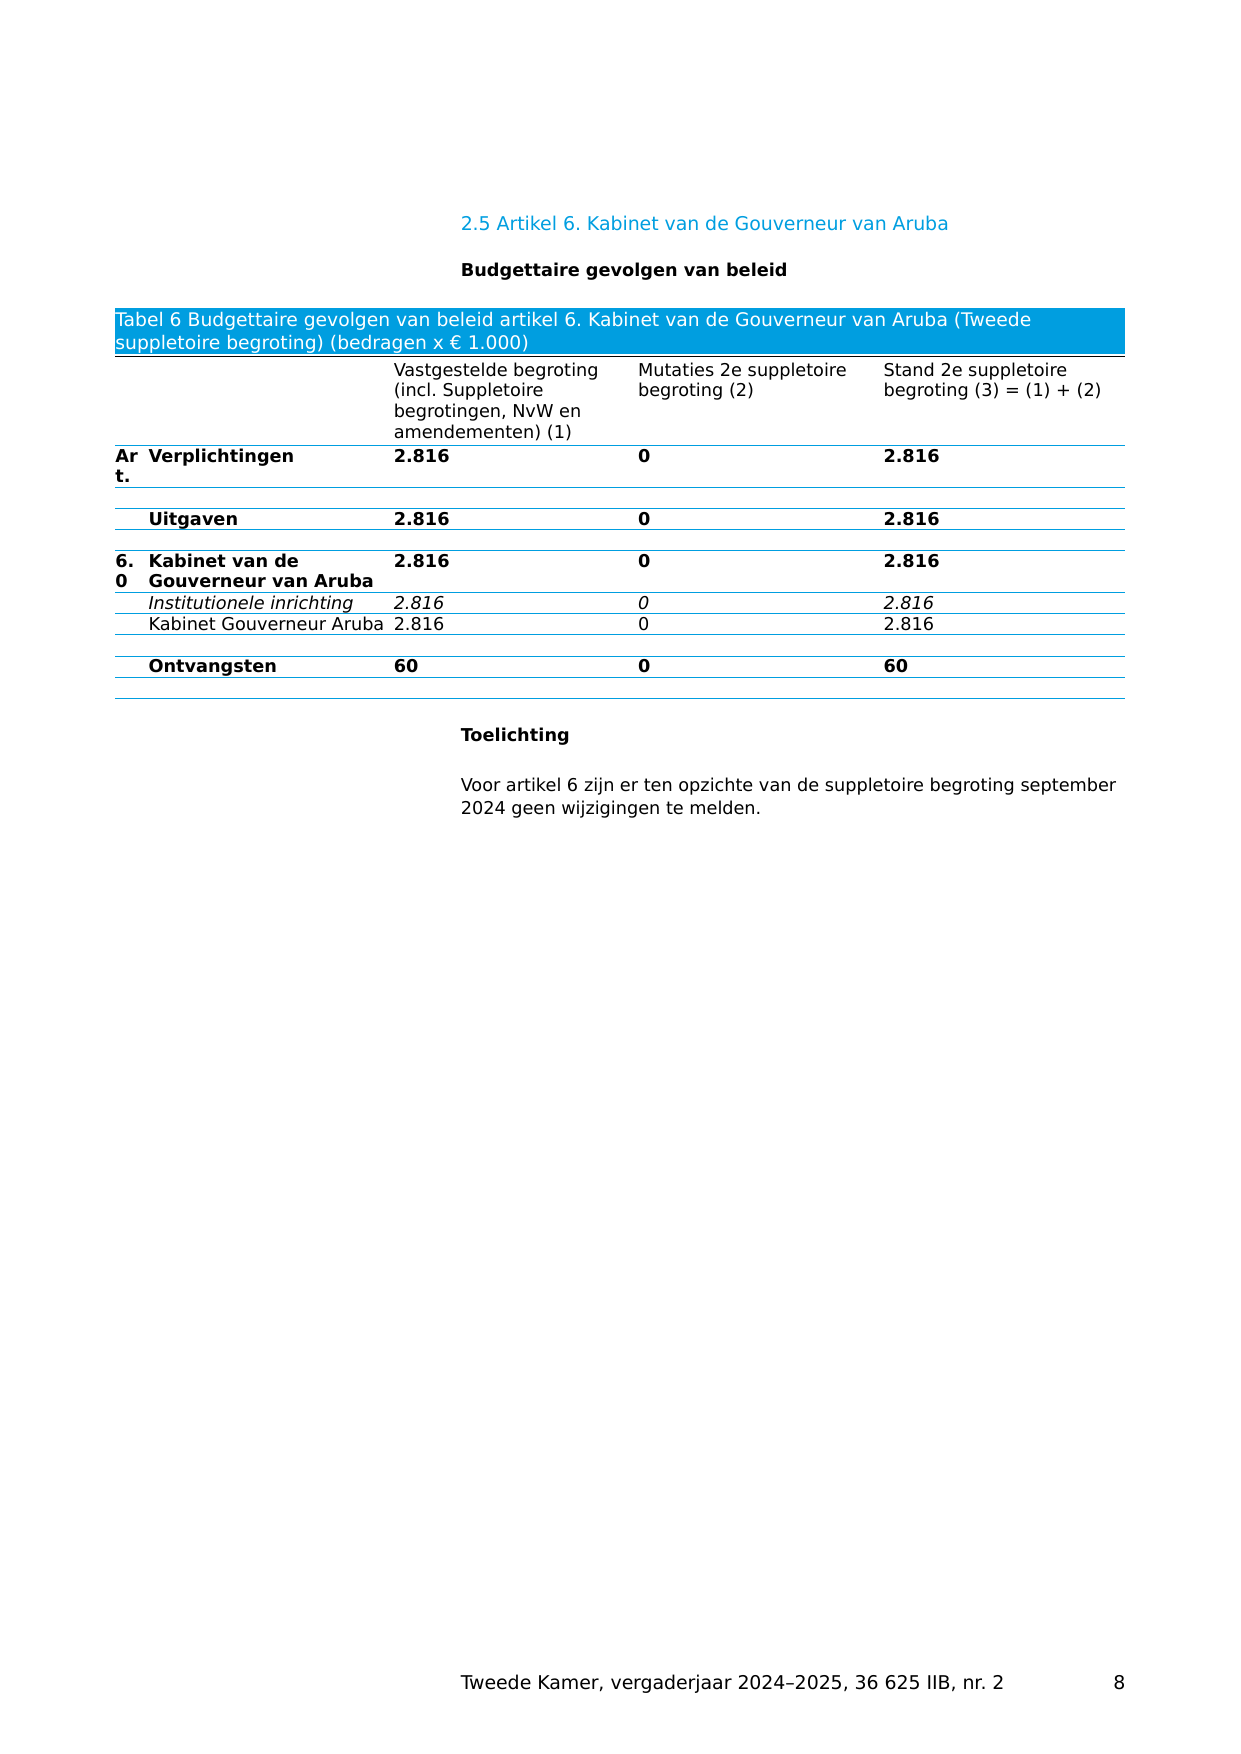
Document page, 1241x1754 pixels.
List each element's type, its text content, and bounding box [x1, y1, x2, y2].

table_cell [880, 678, 1125, 698]
table_cell [115, 635, 145, 656]
table_cell Art. [115, 446, 145, 487]
table_cell 2.816 [880, 509, 1125, 529]
table_cell [880, 488, 1125, 508]
table_cell 2.816 [391, 593, 635, 613]
table_cell [635, 635, 880, 656]
table_cell Institutionele inrichting [145, 593, 391, 613]
table_cell 60 [880, 657, 1125, 677]
table_cell 0 [635, 657, 880, 677]
table_cell [635, 488, 880, 508]
table_cell Ontvangsten [145, 657, 391, 677]
table_cell 2.816 [880, 551, 1125, 592]
table_cell [115, 678, 145, 698]
table_cell [391, 530, 635, 550]
table_cell [145, 488, 391, 508]
table_cell 2.816 [391, 614, 635, 634]
text Budgettaire gevolgen van beleid [461, 258, 1125, 281]
table_cell Verplichtingen [145, 446, 391, 487]
table_cell [880, 530, 1125, 550]
table_cell 0 [635, 614, 880, 634]
table_cell [115, 357, 145, 445]
table_cell Stand 2e suppletoire begroting (3) = (1) + (2) [880, 357, 1125, 445]
table_cell 0 [635, 509, 880, 529]
table_cell Kabinet van de Gouverneur van Aruba [145, 551, 391, 592]
table_cell Uitgaven [145, 509, 391, 529]
table_cell 2.816 [880, 446, 1125, 487]
table_cell [145, 357, 391, 445]
table_cell 2.816 [391, 551, 635, 592]
table_cell [115, 593, 145, 613]
table_cell [115, 530, 145, 550]
table_cell [391, 678, 635, 698]
table_cell 60 [391, 657, 635, 677]
table_cell [145, 530, 391, 550]
table_cell [115, 488, 145, 508]
table_cell [115, 614, 145, 634]
table_cell [115, 657, 145, 677]
table_cell 2.816 [391, 446, 635, 487]
table_cell 6.0 [115, 551, 145, 592]
table_cell [635, 530, 880, 550]
table_cell 2.816 [880, 614, 1125, 634]
table_cell Vastgestelde begroting (incl. Suppletoire begrotingen, NvW en amendementen) (1) [391, 357, 635, 445]
table_cell [391, 488, 635, 508]
table_cell 2.816 [391, 509, 635, 529]
title 2.5 Artikel 6. Kabinet van de Gouverneur van Aruba [461, 213, 1125, 235]
table_cell Mutaties 2e suppletoire begroting (2) [635, 357, 880, 445]
table_cell [391, 635, 635, 656]
table_cell 0 [635, 551, 880, 592]
table_cell Kabinet Gouverneur Aruba [145, 614, 391, 634]
table_cell [145, 635, 391, 656]
text Toelichting [461, 723, 1125, 746]
table_cell 0 [635, 446, 880, 487]
table_cell 2.816 [880, 593, 1125, 613]
table_cell [145, 678, 391, 698]
table_cell [115, 509, 145, 529]
text Voor artikel 6 zijn er ten opzichte van de suppletoire begroting september 2024 geen wijzigingen te melden. [461, 773, 1125, 819]
table_cell [880, 635, 1125, 656]
table_cell 0 [635, 593, 880, 613]
table_cell [635, 678, 880, 698]
